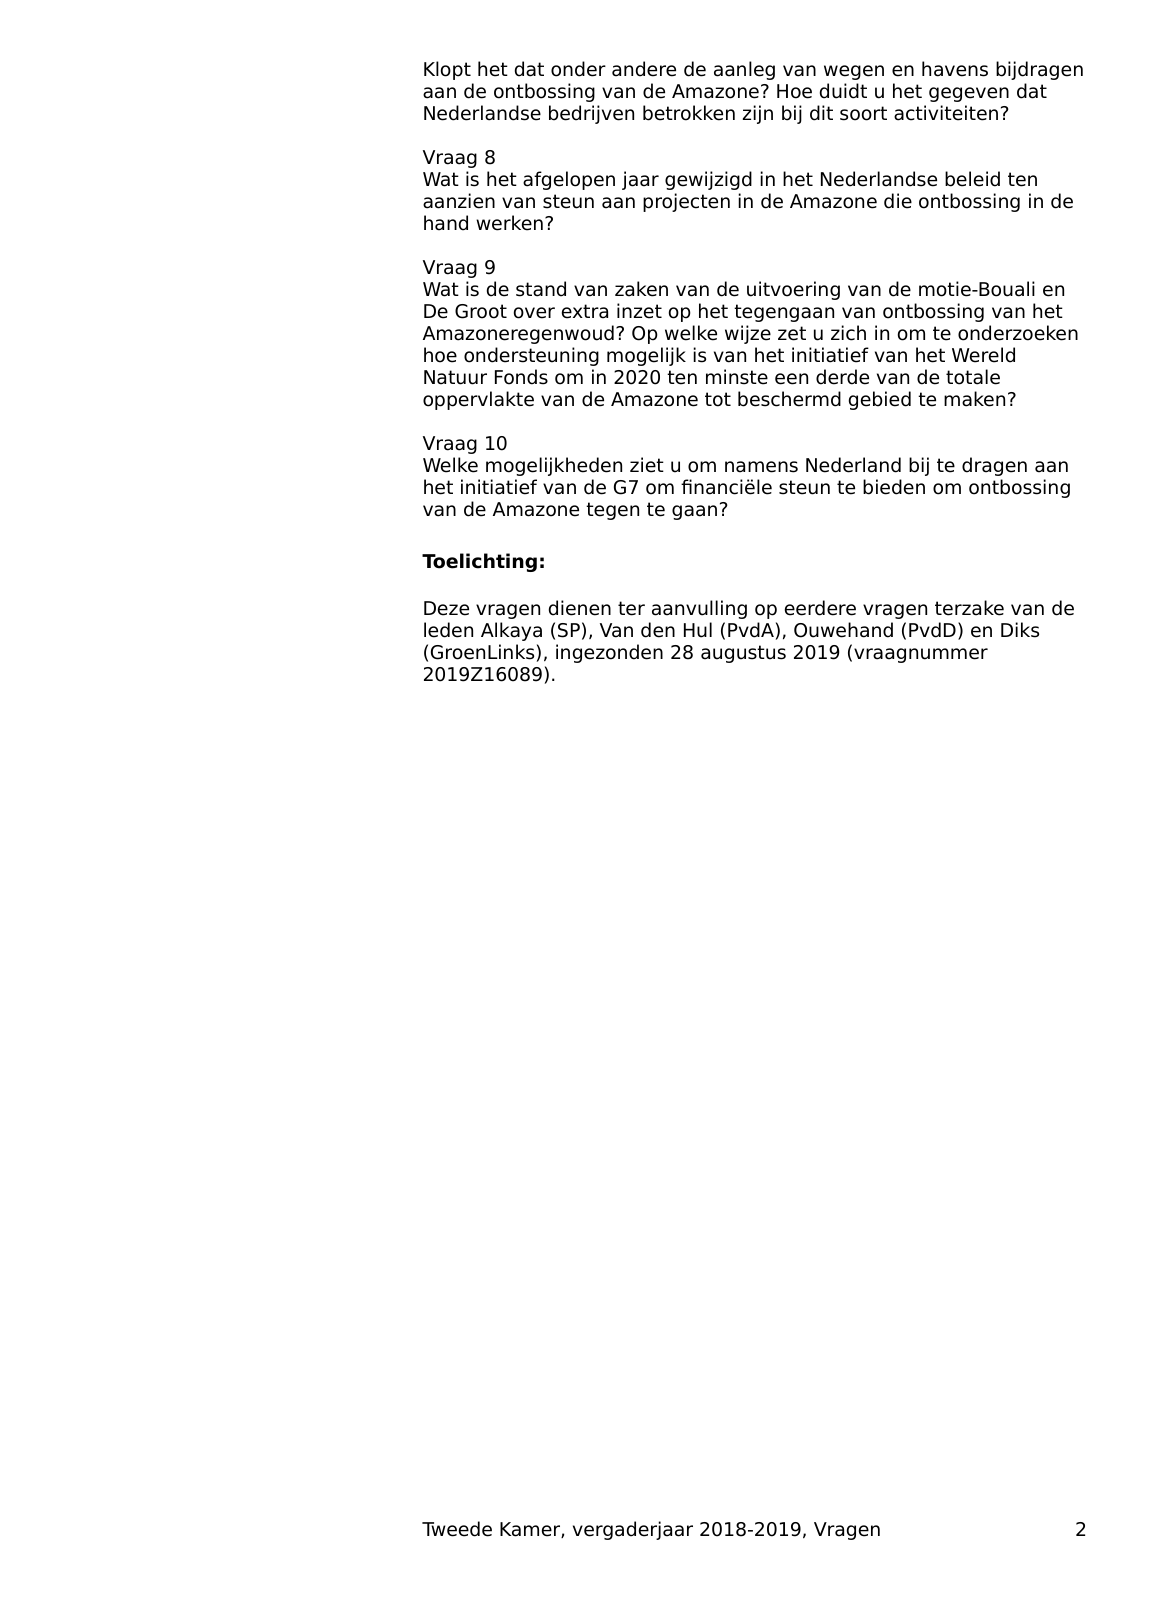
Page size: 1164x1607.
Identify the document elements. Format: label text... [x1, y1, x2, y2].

text Vraag 10 [422, 433, 1087, 455]
text Deze vragen dienen ter aanvulling op eerdere vragen terzake van de leden Alkaya (SP), Van den Hul (PvdA), Ouwehand (PvdD) en Diks (GroenLinks), ingezonden 28 augustus 2019 (vraagnummer 2019Z16089). [422, 598, 1087, 686]
text Wat is de stand van zaken van de uitvoering van de motie-Bouali en De Groot over extra inzet op het tegengaan van ontbossing van het Amazoneregenwoud? Op welke wijze zet u zich in om te onderzoeken hoe ondersteuning mogelijk is van het initiatief van het Wereld Natuur Fonds om in 2020 ten minste een derde van de totale oppervlakte van de Amazone tot beschermd gebied te maken? [422, 279, 1087, 411]
text Vraag 9 [422, 257, 1087, 279]
subtitle Toelichting: [422, 551, 1087, 573]
text Vraag 8 [422, 147, 1087, 169]
text Wat is het afgelopen jaar gewijzigd in het Nederlandse beleid ten aanzien van steun aan projecten in de Amazone die ontbossing in de hand werken? [422, 169, 1087, 235]
text Klopt het dat onder andere de aanleg van wegen en havens bijdragen aan de ontbossing van de Amazone? Hoe duidt u het gegeven dat Nederlandse bedrijven betrokken zijn bij dit soort activiteiten? [422, 59, 1087, 125]
text Welke mogelijkheden ziet u om namens Nederland bij te dragen aan het initiatief van de G7 om financiële steun te bieden om ontbossing van de Amazone tegen te gaan? [422, 455, 1087, 521]
